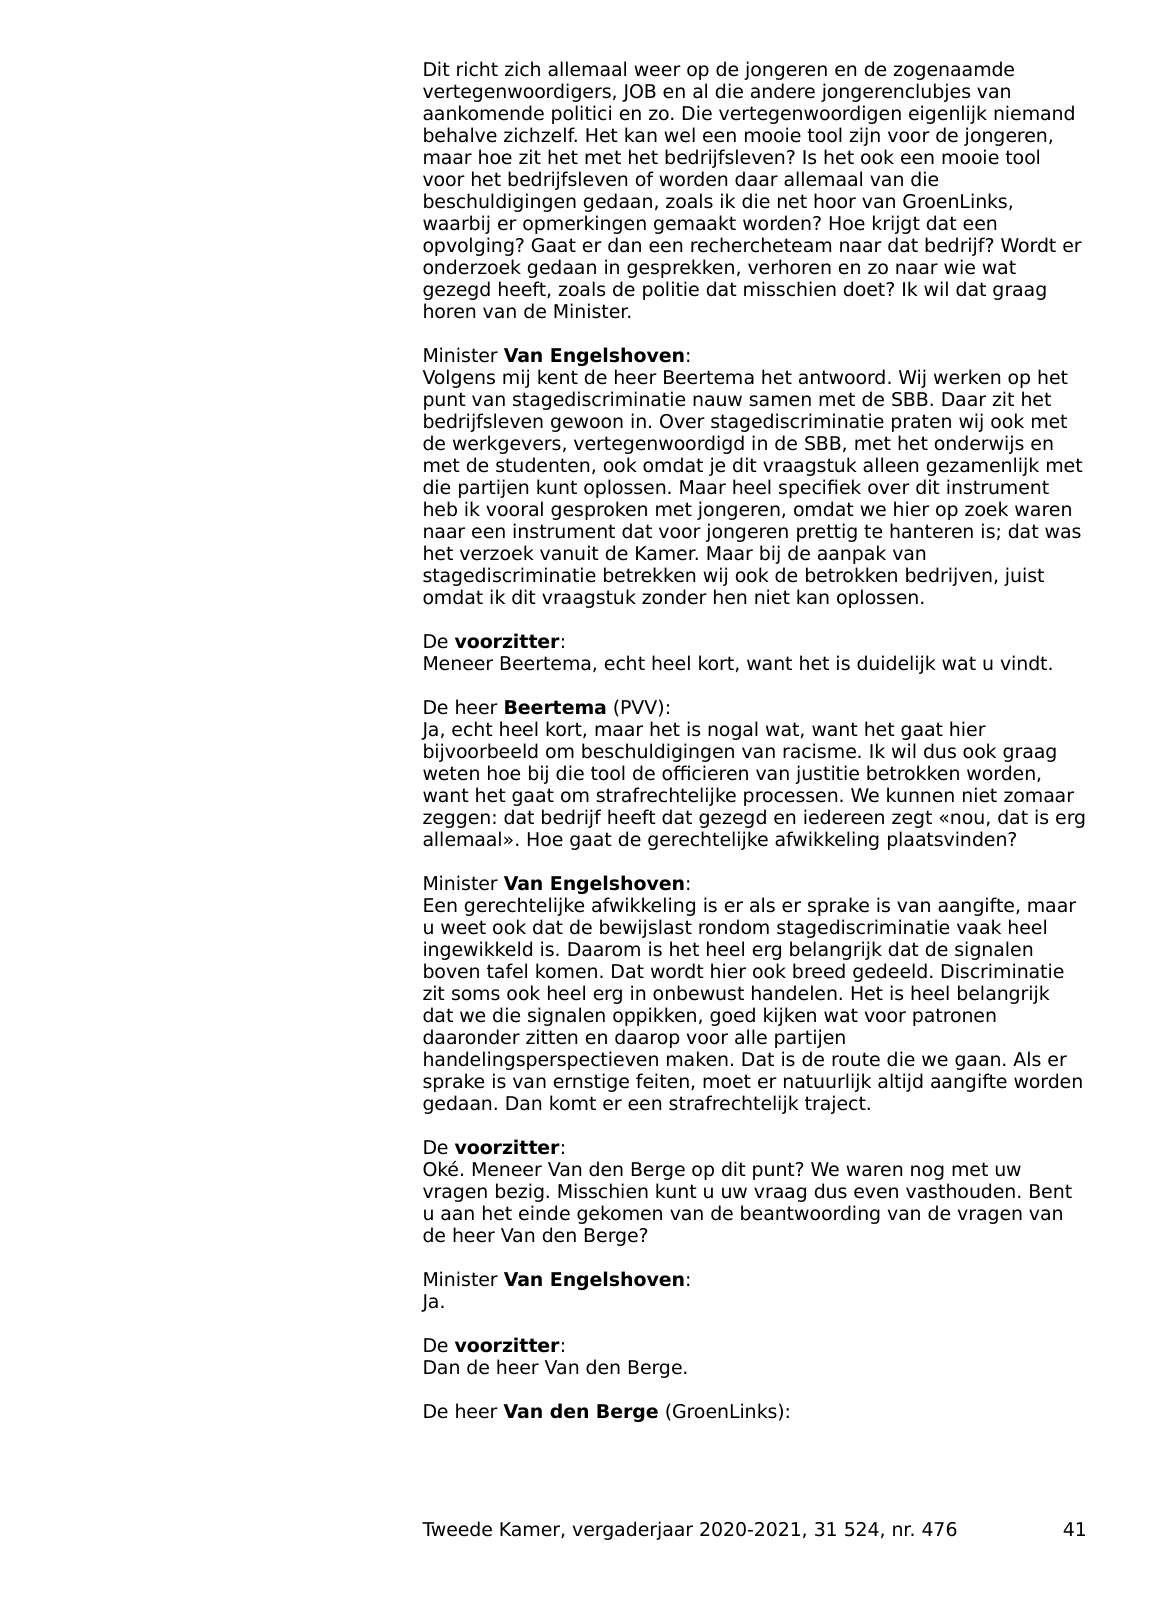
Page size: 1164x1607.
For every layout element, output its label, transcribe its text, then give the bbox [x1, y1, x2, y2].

text Ja. [422, 1291, 1087, 1313]
text Dit richt zich allemaal weer op de jongeren en de zogenaamde vertegenwoordigers, JOB en al die andere jongerenclubjes van aankomende politici en zo. Die vertegenwoordigen eigenlijk niemand behalve zichzelf. Het kan wel een mooie tool zijn voor de jongeren, maar hoe zit het met het bedrijfsleven? Is het ook een mooie tool voor het bedrijfsleven of worden daar allemaal van die beschuldigingen gedaan, zoals ik die net hoor van GroenLinks, waarbij er opmerkingen gemaakt worden? Hoe krijgt dat een opvolging? Gaat er dan een rechercheteam naar dat bedrijf? Wordt er onderzoek gedaan in gesprekken, verhoren en zo naar wie wat gezegd heeft, zoals de politie dat misschien doet? Ik wil dat graag horen van de Minister. [422, 59, 1087, 323]
text De voorzitter: [422, 631, 1087, 653]
text Een gerechtelijke afwikkeling is er als er sprake is van aangifte, maar u weet ook dat de bewijslast rondom stagediscriminatie vaak heel ingewikkeld is. Daarom is het heel erg belangrijk dat de signalen boven tafel komen. Dat wordt hier ook breed gedeeld. Discriminatie zit soms ook heel erg in onbewust handelen. Het is heel belangrijk dat we die signalen oppikken, goed kijken wat voor patronen daaronder zitten en daarop voor alle partijen handelingsperspectieven maken. Dat is de route die we gaan. Als er sprake is van ernstige feiten, moet er natuurlijk altijd aangifte worden gedaan. Dan komt er een strafrechtelijk traject. [422, 895, 1087, 1115]
text Minister Van Engelshoven: [422, 1269, 1087, 1291]
text Oké. Meneer Van den Berge op dit punt? We waren nog met uw vragen bezig. Misschien kunt u uw vraag dus even vasthouden. Bent u aan het einde gekomen van de beantwoording van de vragen van de heer Van den Berge? [422, 1159, 1087, 1247]
text Minister Van Engelshoven: [422, 873, 1087, 895]
text Volgens mij kent de heer Beertema het antwoord. Wij werken op het punt van stagediscriminatie nauw samen met de SBB. Daar zit het bedrijfsleven gewoon in. Over stagediscriminatie praten wij ook met de werkgevers, vertegenwoordigd in de SBB, met het onderwijs en met de studenten, ook omdat je dit vraagstuk alleen gezamenlijk met die partijen kunt oplossen. Maar heel specifiek over dit instrument heb ik vooral gesproken met jongeren, omdat we hier op zoek waren naar een instrument dat voor jongeren prettig te hanteren is; dat was het verzoek vanuit de Kamer. Maar bij de aanpak van stagediscriminatie betrekken wij ook de betrokken bedrijven, juist omdat ik dit vraagstuk zonder hen niet kan oplossen. [422, 367, 1087, 609]
text Minister Van Engelshoven: [422, 345, 1087, 367]
text De voorzitter: [422, 1137, 1087, 1159]
text De heer Van den Berge (GroenLinks): [422, 1401, 1087, 1423]
text Meneer Beertema, echt heel kort, want het is duidelijk wat u vindt. [422, 653, 1087, 675]
text De heer Beertema (PVV): [422, 697, 1087, 719]
text De voorzitter: [422, 1335, 1087, 1357]
text Ja, echt heel kort, maar het is nogal wat, want het gaat hier bijvoorbeeld om beschuldigingen van racisme. Ik wil dus ook graag weten hoe bij die tool de officieren van justitie betrokken worden, want het gaat om strafrechtelijke processen. We kunnen niet zomaar zeggen: dat bedrijf heeft dat gezegd en iedereen zegt «nou, dat is erg allemaal». Hoe gaat de gerechtelijke afwikkeling plaatsvinden? [422, 719, 1087, 851]
text Dan de heer Van den Berge. [422, 1357, 1087, 1379]
